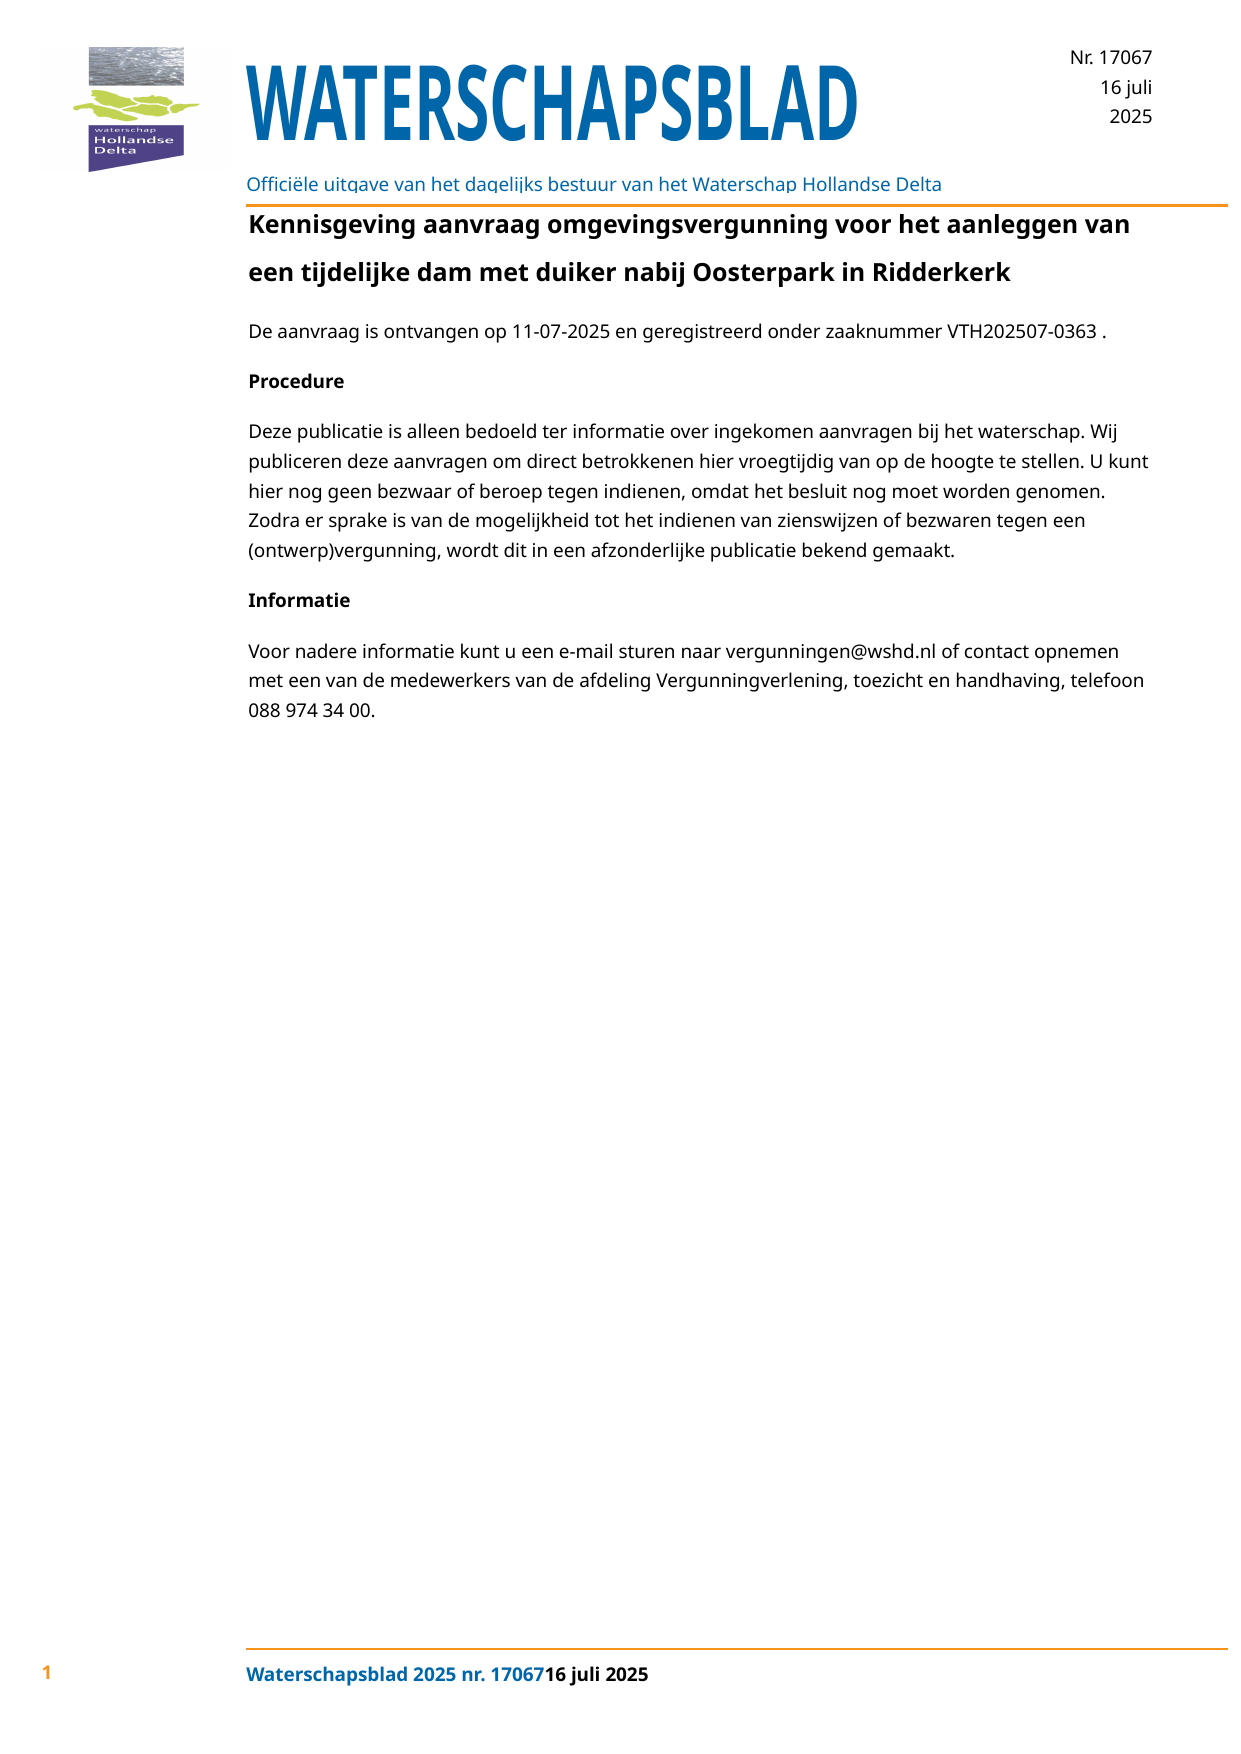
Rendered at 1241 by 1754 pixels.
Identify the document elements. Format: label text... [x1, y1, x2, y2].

text Kennisgeving aanvraag omgevingsvergunning voor het aanleggen van een tijdelijke dam met duiker nabij Oosterpark in Ridderkerk [248, 207, 1152, 288]
text Voor nadere informatie kunt u een e-mail sturen naar vergunningen@wshd.nl of contact opnemen met een van de medewerkers van de afdeling Vergunningverlening, toezicht en handhaving, telefoon 088 974 34 00. [248, 638, 1152, 723]
text Procedure [248, 368, 1152, 394]
text Deze publicatie is alleen bedoeld ter informatie over ingekomen aanvragen bij het waterschap. Wij publiceren deze aanvragen om direct betrokkenen hier vroegtijdig van op de hoogte te stellen. U kunt hier nog geen bezwaar of beroep tegen indienen, omdat het besluit nog moet worden genomen. Zodra er sprake is van de mogelijkheid tot het indienen van zienswijzen of bezwaren tegen een (ontwerp)vergunning, wordt dit in een afzonderlijke publicatie bekend gemaakt. [248, 419, 1152, 563]
text Informatie [248, 587, 1152, 613]
text De aanvraag is ontvangen op 11-07-2025 en geregistreerd onder zaaknummer VTH202507-0363 . [248, 318, 1152, 344]
picture [41, 47, 231, 172]
